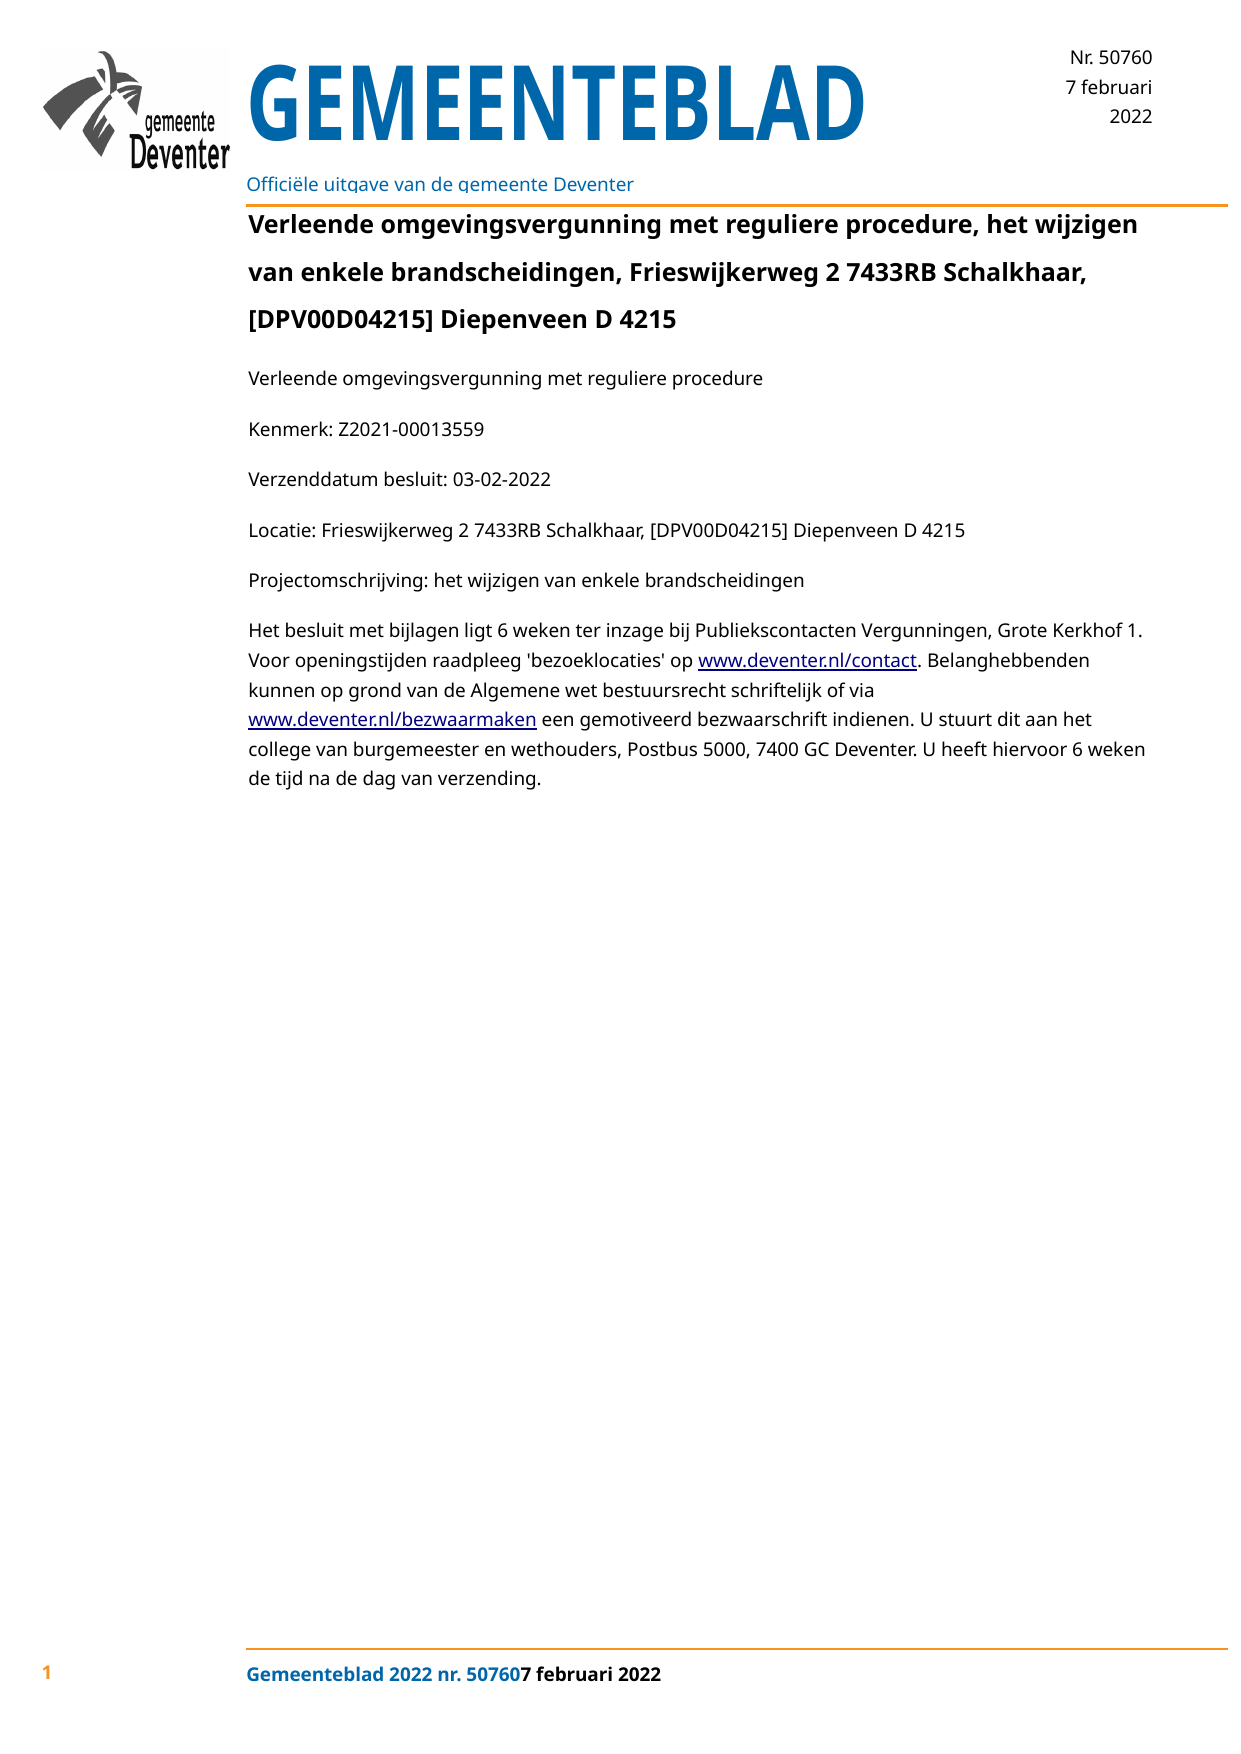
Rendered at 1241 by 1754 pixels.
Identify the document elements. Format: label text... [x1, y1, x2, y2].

text Locatie: Frieswijkerweg 2 7433RB Schalkhaar, [DPV00D04215] Diepenveen D 4215 [248, 517, 1152, 542]
text Verleende omgevingsvergunning met reguliere procedure [248, 366, 1152, 391]
text Kenmerk: Z2021-00013559 [248, 416, 1152, 442]
picture [41, 47, 231, 172]
text Het besluit met bijlagen ligt 6 weken ter inzage bij Publiekscontacten Vergunningen, Grote Kerkhof 1. Voor openingstijden raadpleeg 'bezoeklocaties' op www.deventer.nl/contact. Belanghebbenden kunnen op grond van de Algemene wet bestuursrecht schriftelijk of via www.deventer.nl/bezwaarmaken een gemotiveerd bezwaarschrift indienen. U stuurt dit aan het college van burgemeester en wethouders, Postbus 5000, 7400 GC Deventer. U heeft hiervoor 6 weken de tijd na de dag van verzending. [248, 618, 1152, 791]
text Verleende omgevingsvergunning met reguliere procedure, het wijzigen van enkele brandscheidingen, Frieswijkerweg 2 7433RB Schalkhaar, [DPV00D04215] Diepenveen D 4215 [248, 207, 1152, 336]
text Projectomschrijving: het wijzigen van enkele brandscheidingen [248, 567, 1152, 593]
text Verzenddatum besluit: 03-02-2022 [248, 466, 1152, 492]
